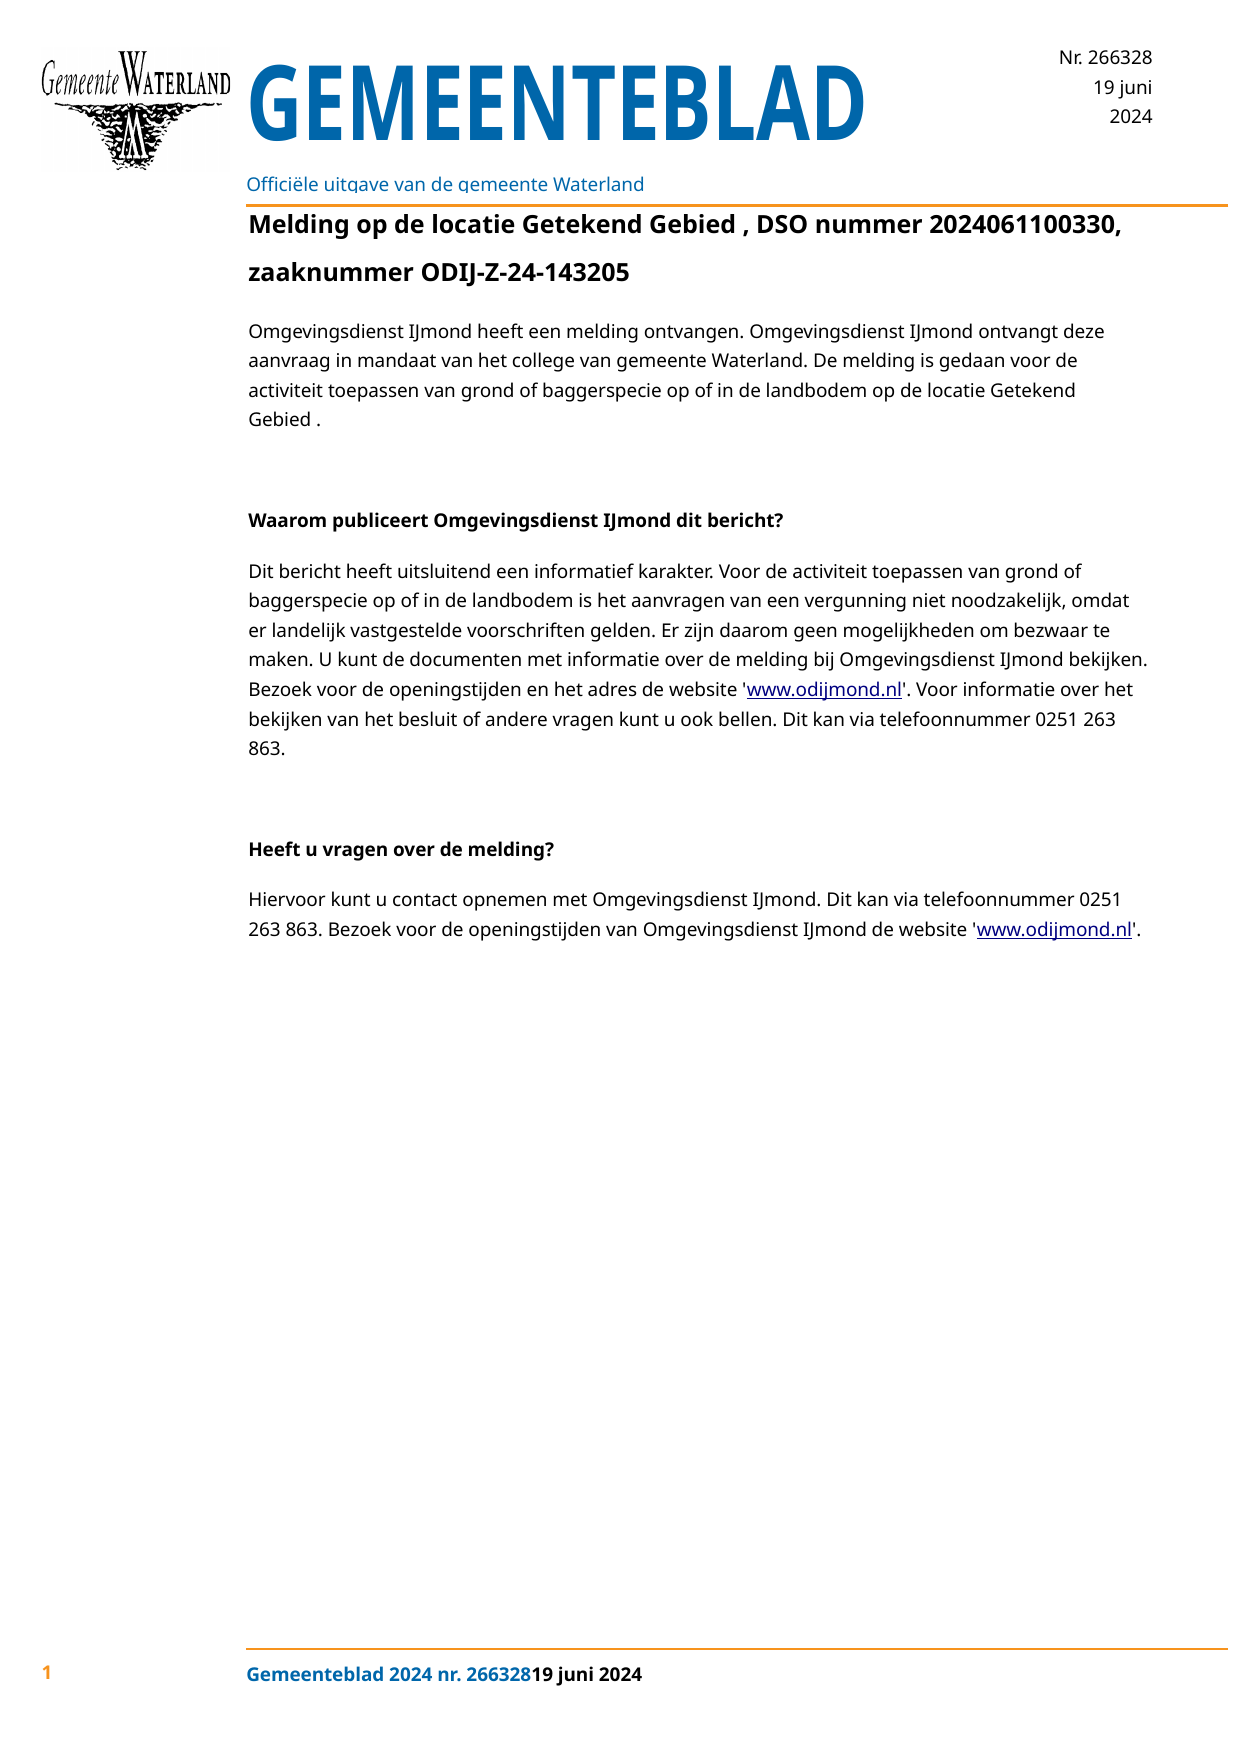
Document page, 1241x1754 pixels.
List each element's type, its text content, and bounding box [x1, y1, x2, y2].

text Waarom publiceert Omgevingsdienst IJmond dit bericht? [248, 507, 1152, 533]
picture [41, 47, 231, 172]
text Heeft u vragen over de melding? [248, 836, 1152, 862]
text Dit bericht heeft uitsluitend een informatief karakter. Voor de activiteit toepassen van grond of baggerspecie op of in de landbodem is het aanvragen van een vergunning niet noodzakelijk, omdat er landelijk vastgestelde voorschriften gelden. Er zijn daarom geen mogelijkheden om bezwaar te maken. U kunt de documenten met informatie over de melding bij Omgevingsdienst IJmond bekijken. Bezoek voor de openingstijden en het adres de website 'www.odijmond.nl'. Voor informatie over het bekijken van het besluit of andere vragen kunt u ook bellen. Dit kan via telefoonnummer 0251 263 863. [248, 558, 1152, 761]
text Melding op de locatie Getekend Gebied , DSO nummer 2024061100330, zaaknummer ODIJ-Z-24-143205 [248, 207, 1152, 288]
text Omgevingsdienst IJmond heeft een melding ontvangen. Omgevingsdienst IJmond ontvangt deze aanvraag in mandaat van het college van gemeente Waterland. De melding is gedaan voor de activiteit toepassen van grond of baggerspecie op of in de landbodem op de locatie Getekend Gebied . [248, 318, 1152, 432]
text Hiervoor kunt u contact opnemen met Omgevingsdienst IJmond. Dit kan via telefoonnummer 0251 263 863. Bezoek voor de openingstijden van Omgevingsdienst IJmond de website 'www.odijmond.nl'. [248, 887, 1152, 942]
